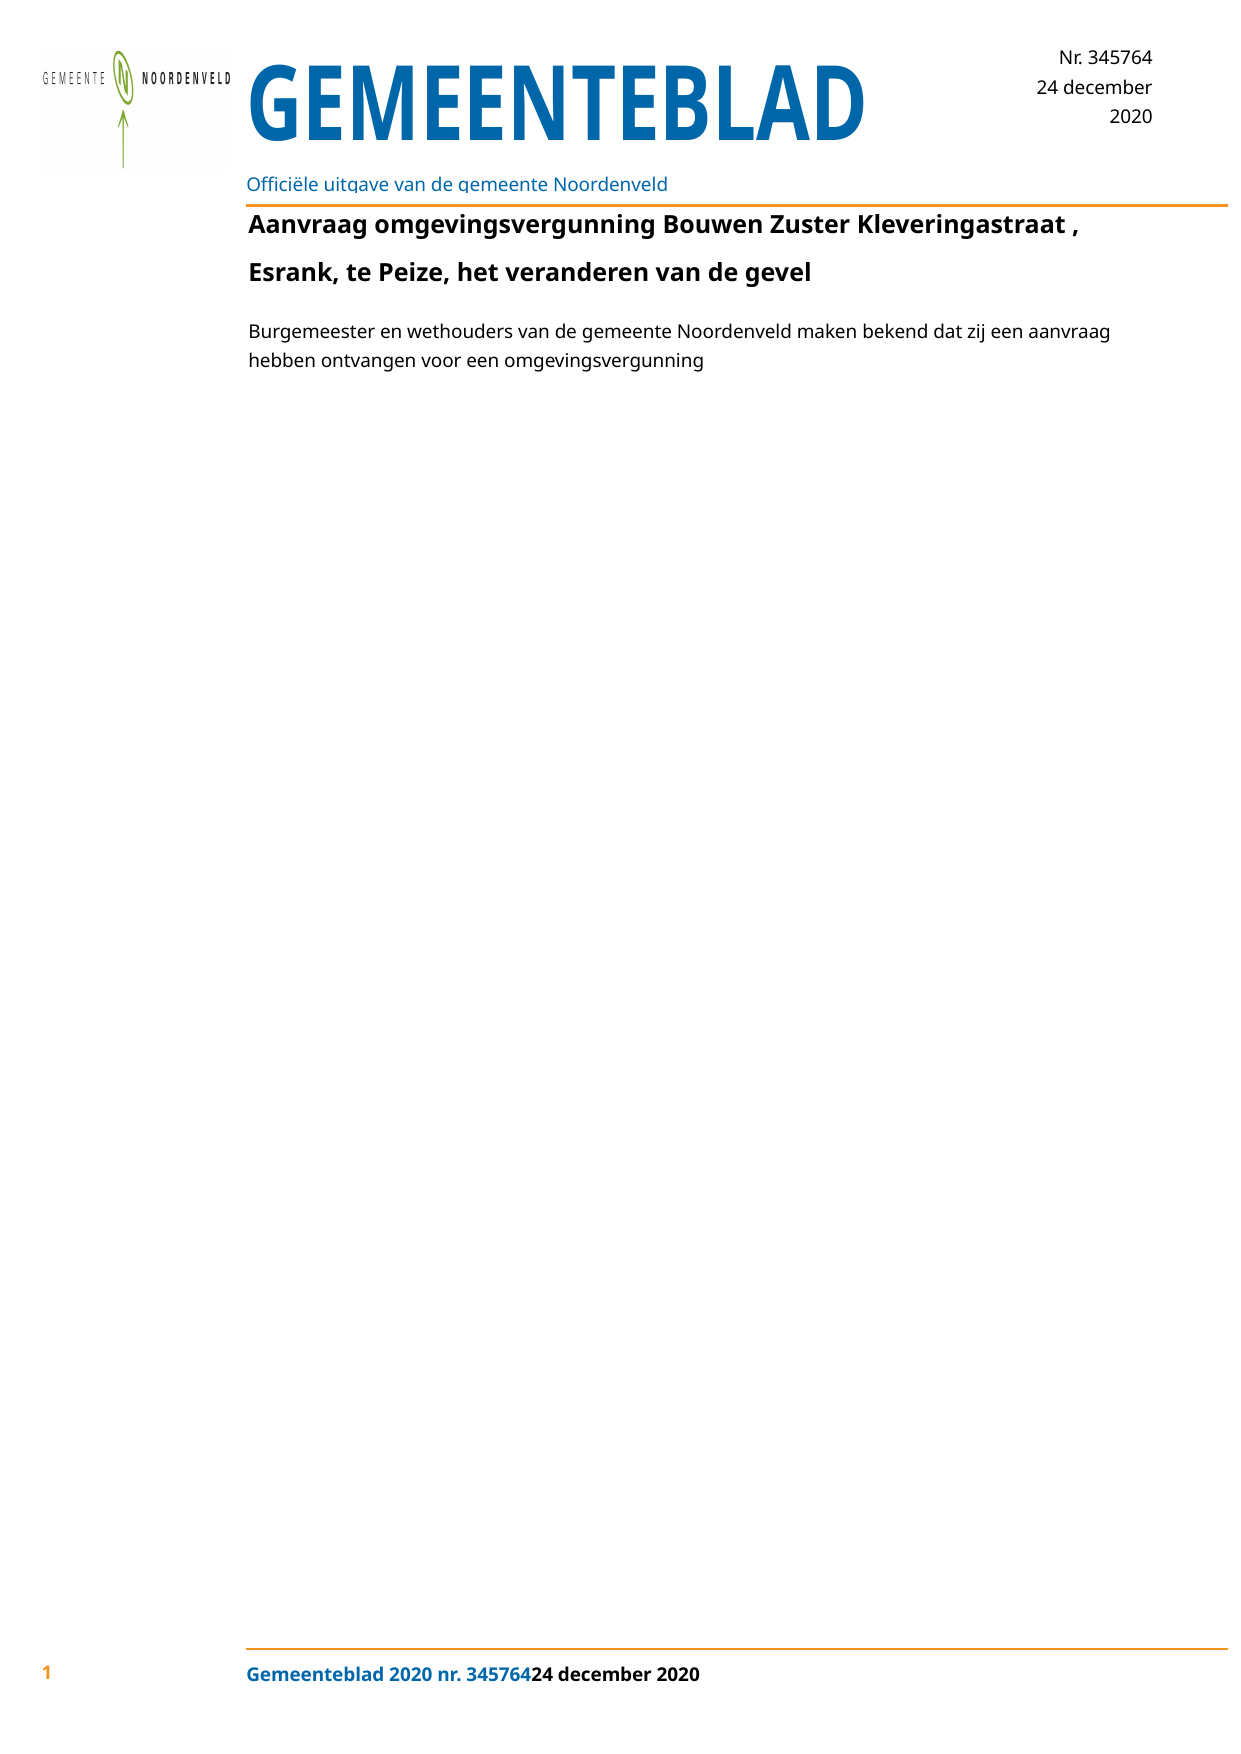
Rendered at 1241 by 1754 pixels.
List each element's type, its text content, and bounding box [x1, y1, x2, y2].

picture [41, 47, 231, 172]
text Burgemeester en wethouders van de gemeente Noordenveld maken bekend dat zij een aanvraag hebben ontvangen voor een omgevingsvergunning [248, 318, 1152, 373]
text Aanvraag omgevingsvergunning Bouwen Zuster Kleveringastraat , Esrank, te Peize, het veranderen van de gevel [248, 207, 1152, 288]
